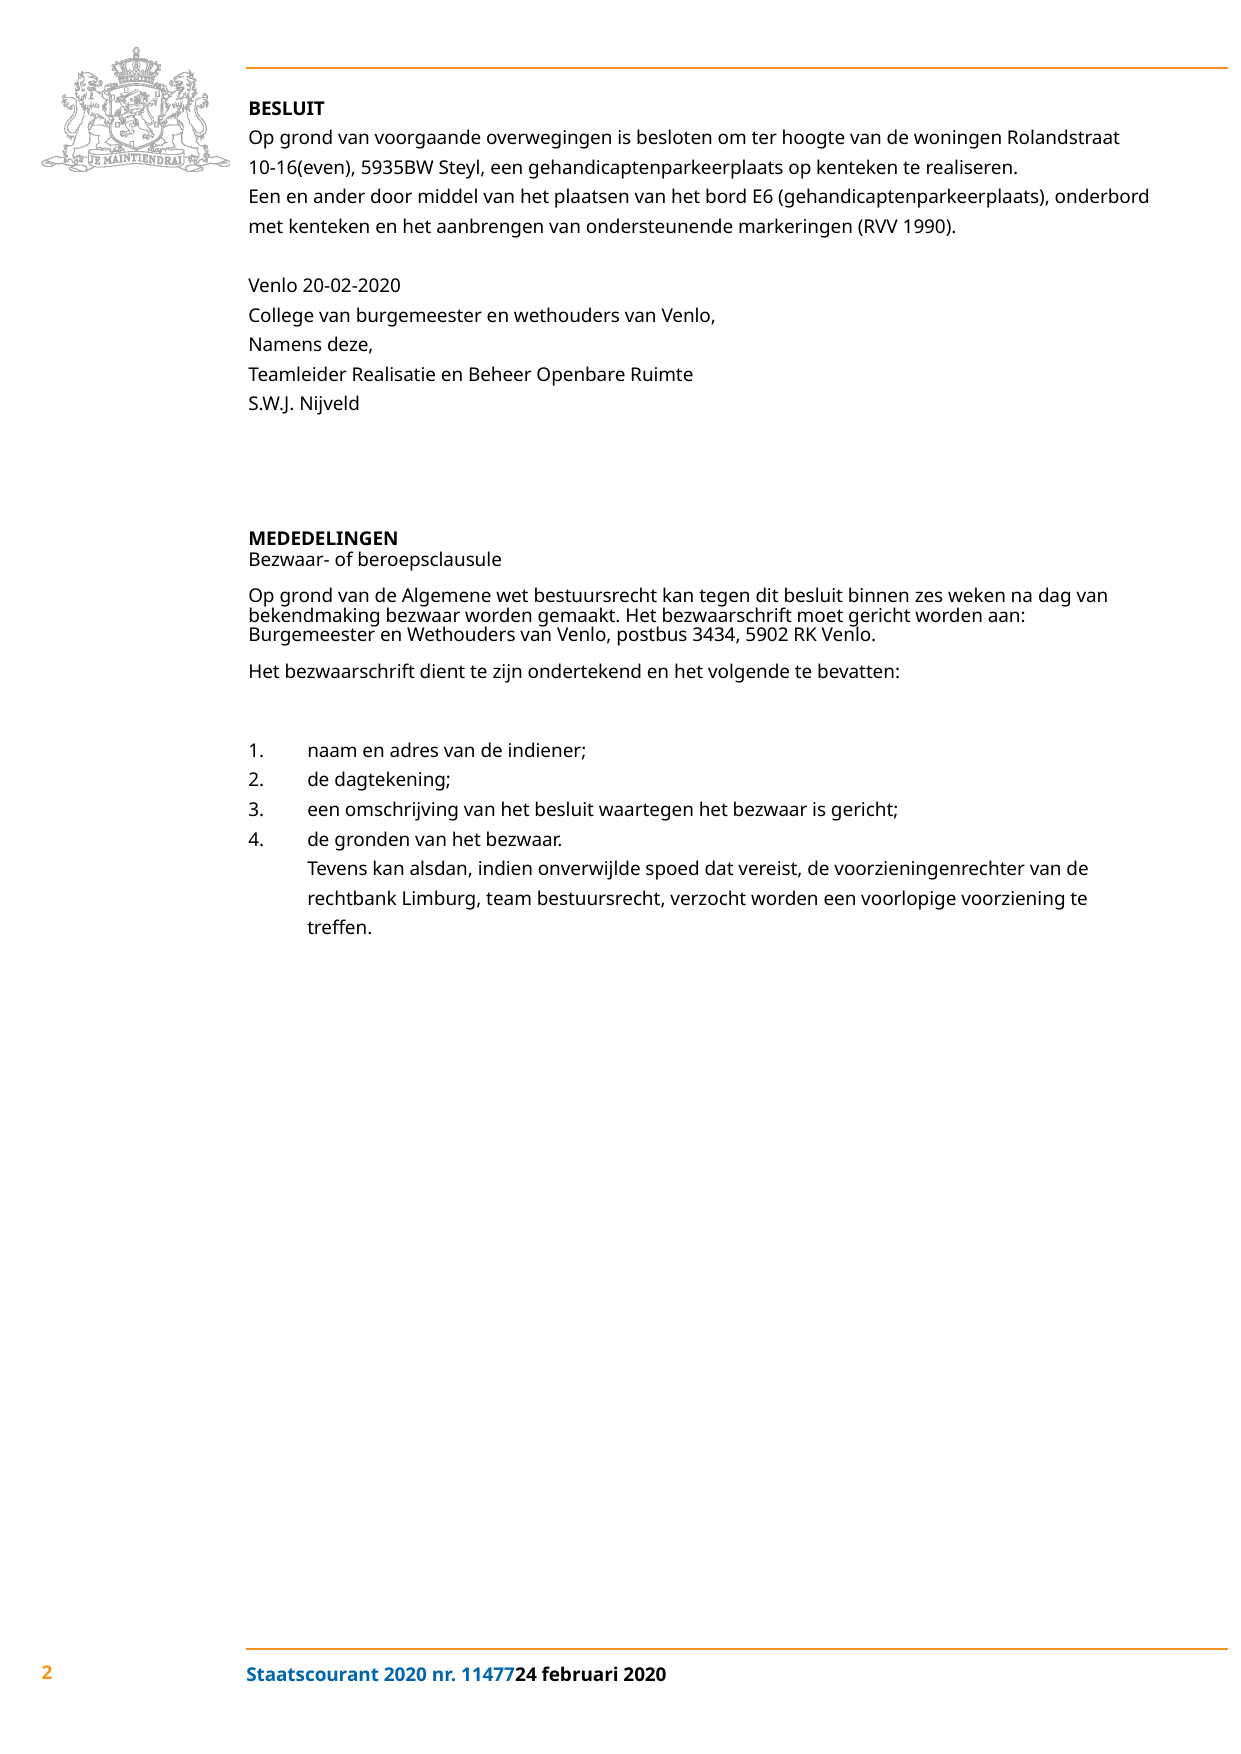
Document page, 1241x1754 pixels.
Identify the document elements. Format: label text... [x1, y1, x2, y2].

text Het bezwaarschrift dient te zijn ondertekend en het volgende te bevatten: [248, 663, 1152, 682]
list de gronden van het bezwaar. [248, 826, 1152, 851]
text Teamleider Realisatie en Beheer Openbare Ruimte [248, 361, 1152, 387]
text College van burgemeester en wethouders van Venlo, [248, 302, 1152, 328]
text MEDEDELINGEN [248, 525, 1152, 551]
picture [41, 47, 231, 172]
list Tevens kan alsdan, indien onverwijlde spoed dat vereist, de voorzieningenrechter van de rechtbank Limburg, team bestuursrecht, verzocht worden een voorlopige voorziening te treffen. [248, 855, 1152, 940]
list een omschrijving van het besluit waartegen het bezwaar is gericht; [248, 796, 1152, 822]
text Namens deze, [248, 331, 1152, 357]
list de dagtekening; [248, 767, 1152, 792]
text Bezwaar- of beroepsclausule [248, 551, 1152, 570]
text Op grond van voorgaande overwegingen is besloten om ter hoogte van de woningen Rolandstraat 10-16(even), 5935BW Steyl, een gehandicaptenparkeerplaats op kenteken te realiseren. [248, 124, 1152, 180]
text Een en ander door middel van het plaatsen van het bord E6 (gehandicaptenparkeerplaats), onderbord met kenteken en het aanbrengen van ondersteunende markeringen (RVV 1990). [248, 183, 1152, 239]
text Op grond van de Algemene wet bestuursrecht kan tegen dit besluit binnen zes weken na dag van bekendmaking bezwaar worden gemaakt. Het bezwaarschrift moet gericht worden aan: Burgemeester en Wethouders van Venlo, postbus 3434, 5902 RK Venlo. [248, 587, 1152, 645]
text S.W.J. Nijveld [248, 391, 1152, 416]
text BESLUIT [248, 95, 1152, 121]
list naam en adres van de indiener; [248, 737, 1152, 763]
text Venlo 20-02-2020 [248, 272, 1152, 298]
